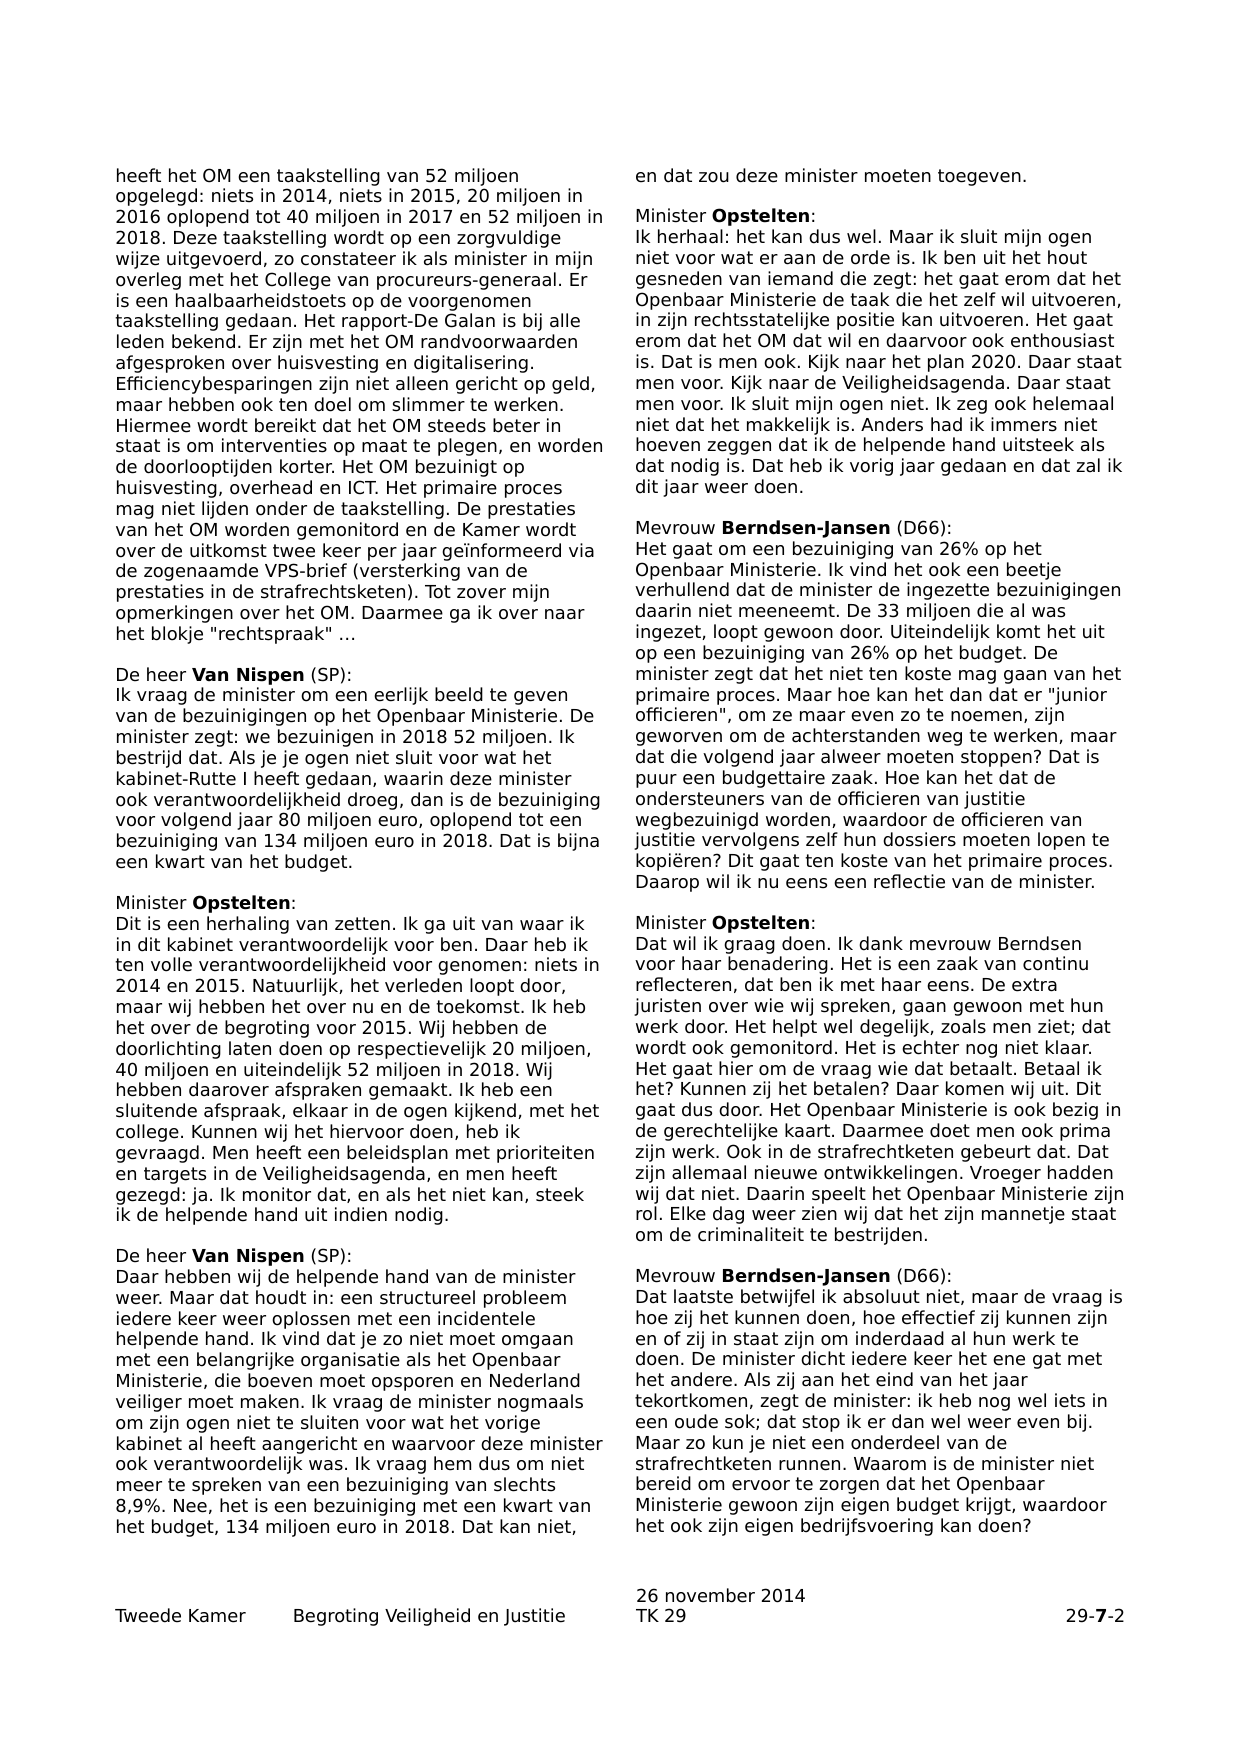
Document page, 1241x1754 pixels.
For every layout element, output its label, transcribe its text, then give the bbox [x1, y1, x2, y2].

text De heer Van Nispen (SP): [115, 664, 605, 685]
text Ik vraag de minister om een eerlijk beeld te geven van de bezuinigingen op het Openbaar Ministerie. De minister zegt: we bezuinigen in 2018 52 miljoen. Ik bestrijd dat. Als je je ogen niet sluit voor wat het kabinet-Rutte I heeft gedaan, waarin deze minister ook verantwoordelijkheid droeg, dan is de bezuiniging voor volgend jaar 80 miljoen euro, oplopend tot een bezuiniging van 134 miljoen euro in 2018. Dat is bijna een kwart van het budget. [115, 685, 605, 873]
text Dat wil ik graag doen. Ik dank mevrouw Berndsen voor haar benadering. Het is een zaak van continu reflecteren, dat ben ik met haar eens. De extra juristen over wie wij spreken, gaan gewoon met hun werk door. Het helpt wel degelijk, zoals men ziet; dat wordt ook gemonitord. Het is echter nog niet klaar. Het gaat hier om de vraag wie dat betaalt. Betaal ik het? Kunnen zij het betalen? Daar komen wij uit. Dit gaat dus door. Het Openbaar Ministerie is ook bezig in de gerechtelijke kaart. Daarmee doet men ook prima zijn werk. Ook in de strafrechtketen gebeurt dat. Dat zijn allemaal nieuwe ontwikkelingen. Vroeger hadden wij dat niet. Daarin speelt het Openbaar Ministerie zijn rol. Elke dag weer zien wij dat het zijn mannetje staat om de criminaliteit te bestrijden. [635, 933, 1125, 1246]
text Ik herhaal: het kan dus wel. Maar ik sluit mijn ogen niet voor wat er aan de orde is. Ik ben uit het hout gesneden van iemand die zegt: het gaat erom dat het Openbaar Ministerie de taak die het zelf wil uitvoeren, in zijn rechtsstatelijke positie kan uitvoeren. Het gaat erom dat het OM dat wil en daarvoor ook enthousiast is. Dat is men ook. Kijk naar het plan 2020. Daar staat men voor. Kijk naar de Veiligheidsagenda. Daar staat men voor. Ik sluit mijn ogen niet. Ik zeg ook helemaal niet dat het makkelijk is. Anders had ik immers niet hoeven zeggen dat ik de helpende hand uitsteek als dat nodig is. Dat heb ik vorig jaar gedaan en dat zal ik dit jaar weer doen. [635, 227, 1125, 498]
text en dat zou deze minister moeten toegeven. [635, 165, 1125, 186]
text heeft het OM een taakstelling van 52 miljoen opgelegd: niets in 2014, niets in 2015, 20 miljoen in 2016 oplopend tot 40 miljoen in 2017 en 52 miljoen in 2018. Deze taakstelling wordt op een zorgvuldige wijze uitgevoerd, zo constateer ik als minister in mijn overleg met het College van procureurs-generaal. Er is een haalbaarheidstoets op de voorgenomen taakstelling gedaan. Het rapport-De Galan is bij alle leden bekend. Er zijn met het OM randvoorwaarden afgesproken over huisvesting en digitalisering. Efficiencybesparingen zijn niet alleen gericht op geld, maar hebben ook ten doel om slimmer te werken. Hiermee wordt bereikt dat het OM steeds beter in staat is om interventies op maat te plegen, en worden de doorlooptijden korter. Het OM bezuinigt op huisvesting, overhead en ICT. Het primaire proces mag niet lijden onder de taakstelling. De prestaties van het OM worden gemonitord en de Kamer wordt over de uitkomst twee keer per jaar geïnformeerd via de zogenaamde VPS-brief (versterking van de prestaties in de strafrechtsketen). Tot zover mijn opmerkingen over het OM. Daarmee ga ik over naar het blokje "rechtspraak" … [115, 165, 605, 644]
text Mevrouw Berndsen-Jansen (D66): [635, 1266, 1125, 1287]
text Minister Opstelten: [635, 913, 1125, 933]
text Dat laatste betwijfel ik absoluut niet, maar de vraag is hoe zij het kunnen doen, hoe effectief zij kunnen zijn en of zij in staat zijn om inderdaad al hun werk te doen. De minister dicht iedere keer het ene gat met het andere. Als zij aan het eind van het jaar tekortkomen, zegt de minister: ik heb nog wel iets in een oude sok; dat stop ik er dan wel weer even bij. Maar zo kun je niet een onderdeel van de strafrechtketen runnen. Waarom is de minister niet bereid om ervoor te zorgen dat het Openbaar Ministerie gewoon zijn eigen budget krijgt, waardoor het ook zijn eigen bedrijfsvoering kan doen? [635, 1287, 1125, 1537]
text Minister Opstelten: [115, 893, 605, 913]
text Het gaat om een bezuiniging van 26% op het Openbaar Ministerie. Ik vind het ook een beetje verhullend dat de minister de ingezette bezuinigingen daarin niet meeneemt. De 33 miljoen die al was ingezet, loopt gewoon door. Uiteindelijk komt het uit op een bezuiniging van 26% op het budget. De minister zegt dat het niet ten koste mag gaan van het primaire proces. Maar hoe kan het dan dat er "junior officieren", om ze maar even zo te noemen, zijn geworven om de achterstanden weg te werken, maar dat die volgend jaar alweer moeten stoppen? Dat is puur een budgettaire zaak. Hoe kan het dat de ondersteuners van de officieren van justitie wegbezuinigd worden, waardoor de officieren van justitie vervolgens zelf hun dossiers moeten lopen te kopiëren? Dit gaat ten koste van het primaire proces. Daarop wil ik nu eens een reflectie van de minister. [635, 538, 1125, 893]
text Mevrouw Berndsen-Jansen (D66): [635, 518, 1125, 538]
text De heer Van Nispen (SP): [115, 1246, 605, 1267]
text Daar hebben wij de helpende hand van de minister weer. Maar dat houdt in: een structureel probleem iedere keer weer oplossen met een incidentele helpende hand. Ik vind dat je zo niet moet omgaan met een belangrijke organisatie als het Openbaar Ministerie, die boeven moet opsporen en Nederland veiliger moet maken. Ik vraag de minister nogmaals om zijn ogen niet te sluiten voor wat het vorige kabinet al heeft aangericht en waarvoor deze minister ook verantwoordelijk was. Ik vraag hem dus om niet meer te spreken van een bezuiniging van slechts 8,9%. Nee, het is een bezuiniging met een kwart van het budget, 134 miljoen euro in 2018. Dat kan niet, [115, 1267, 605, 1537]
text Minister Opstelten: [635, 206, 1125, 227]
text Dit is een herhaling van zetten. Ik ga uit van waar ik in dit kabinet verantwoordelijk voor ben. Daar heb ik ten volle verantwoordelijkheid voor genomen: niets in 2014 en 2015. Natuurlijk, het verleden loopt door, maar wij hebben het over nu en de toekomst. Ik heb het over de begroting voor 2015. Wij hebben de doorlichting laten doen op respectievelijk 20 miljoen, 40 miljoen en uiteindelijk 52 miljoen in 2018. Wij hebben daarover afspraken gemaakt. Ik heb een sluitende afspraak, elkaar in de ogen kijkend, met het college. Kunnen wij het hiervoor doen, heb ik gevraagd. Men heeft een beleidsplan met prioriteiten en targets in de Veiligheidsagenda, en men heeft gezegd: ja. Ik monitor dat, en als het niet kan, steek ik de helpende hand uit indien nodig. [115, 913, 605, 1226]
